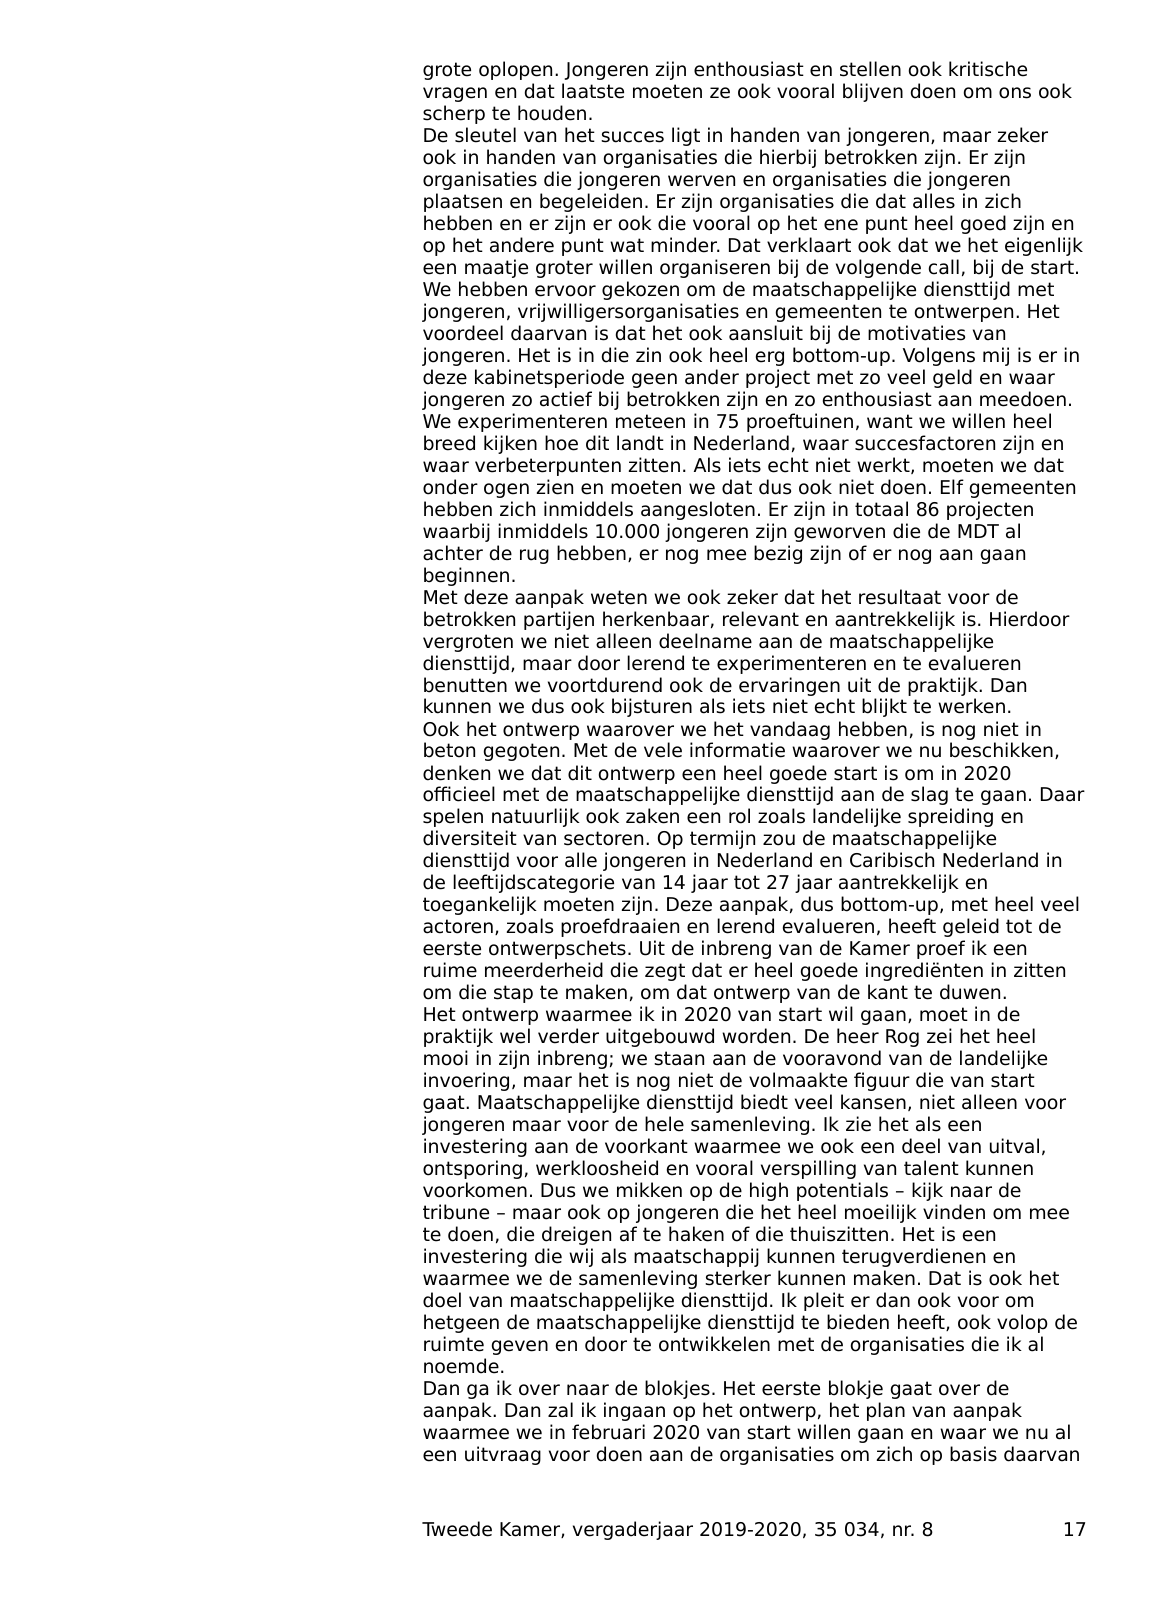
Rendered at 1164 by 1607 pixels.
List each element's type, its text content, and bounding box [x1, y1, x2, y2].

text Met deze aanpak weten we ook zeker dat het resultaat voor de betrokken partijen herkenbaar, relevant en aantrekkelijk is. Hierdoor vergroten we niet alleen deelname aan de maatschappelijke diensttijd, maar door lerend te experimenteren en te evalueren benutten we voortdurend ook de ervaringen uit de praktijk. Dan kunnen we dus ook bijsturen als iets niet echt blijkt te werken. [422, 587, 1087, 718]
text De sleutel van het succes ligt in handen van jongeren, maar zeker ook in handen van organisaties die hierbij betrokken zijn. Er zijn organisaties die jongeren werven en organisaties die jongeren plaatsen en begeleiden. Er zijn organisaties die dat alles in zich hebben en er zijn er ook die vooral op het ene punt heel goed zijn en op het andere punt wat minder. Dat verklaart ook dat we het eigenlijk een maatje groter willen organiseren bij de volgende call, bij de start. [422, 125, 1087, 279]
text grote oplopen. Jongeren zijn enthousiast en stellen ook kritische vragen en dat laatste moeten ze ook vooral blijven doen om ons ook scherp te houden. [422, 59, 1087, 125]
text Dan ga ik over naar de blokjes. Het eerste blokje gaat over de aanpak. Dan zal ik ingaan op het ontwerp, het plan van aanpak waarmee we in februari 2020 van start willen gaan en waar we nu al een uitvraag voor doen aan de organisaties om zich op basis daarvan [422, 1378, 1087, 1466]
text Het ontwerp waarmee ik in 2020 van start wil gaan, moet in de praktijk wel verder uitgebouwd worden. De heer Rog zei het heel mooi in zijn inbreng; we staan aan de vooravond van de landelijke invoering, maar het is nog niet de volmaakte figuur die van start gaat. Maatschappelijke diensttijd biedt veel kansen, niet alleen voor jongeren maar voor de hele samenleving. Ik zie het als een investering aan de voorkant waarmee we ook een deel van uitval, ontsporing, werkloosheid en vooral verspilling van talent kunnen voorkomen. Dus we mikken op de high potentials – kijk naar de tribune – maar ook op jongeren die het heel moeilijk vinden om mee te doen, die dreigen af te haken of die thuiszitten. Het is een investering die wij als maatschappij kunnen terugverdienen en waarmee we de samenleving sterker kunnen maken. Dat is ook het doel van maatschappelijke diensttijd. Ik pleit er dan ook voor om hetgeen de maatschappelijke diensttijd te bieden heeft, ook volop de ruimte geven en door te ontwikkelen met de organisaties die ik al noemde. [422, 1004, 1087, 1378]
text We hebben ervoor gekozen om de maatschappelijke diensttijd met jongeren, vrijwilligersorganisaties en gemeenten te ontwerpen. Het voordeel daarvan is dat het ook aansluit bij de motivaties van jongeren. Het is in die zin ook heel erg bottom-up. Volgens mij is er in deze kabinetsperiode geen ander project met zo veel geld en waar jongeren zo actief bij betrokken zijn en zo enthousiast aan meedoen. We experimenteren meteen in 75 proeftuinen, want we willen heel breed kijken hoe dit landt in Nederland, waar succesfactoren zijn en waar verbeterpunten zitten. Als iets echt niet werkt, moeten we dat onder ogen zien en moeten we dat dus ook niet doen. Elf gemeenten hebben zich inmiddels aangesloten. Er zijn in totaal 86 projecten waarbij inmiddels 10.000 jongeren zijn geworven die de MDT al achter de rug hebben, er nog mee bezig zijn of er nog aan gaan beginnen. [422, 279, 1087, 587]
text Ook het ontwerp waarover we het vandaag hebben, is nog niet in beton gegoten. Met de vele informatie waarover we nu beschikken, denken we dat dit ontwerp een heel goede start is om in 2020 officieel met de maatschappelijke diensttijd aan de slag te gaan. Daar spelen natuurlijk ook zaken een rol zoals landelijke spreiding en diversiteit van sectoren. Op termijn zou de maatschappelijke diensttijd voor alle jongeren in Nederland en Caribisch Nederland in de leeftijdscategorie van 14 jaar tot 27 jaar aantrekkelijk en toegankelijk moeten zijn. Deze aanpak, dus bottom-up, met heel veel actoren, zoals proefdraaien en lerend evalueren, heeft geleid tot de eerste ontwerpschets. Uit de inbreng van de Kamer proef ik een ruime meerderheid die zegt dat er heel goede ingrediënten in zitten om die stap te maken, om dat ontwerp van de kant te duwen. [422, 718, 1087, 1004]
